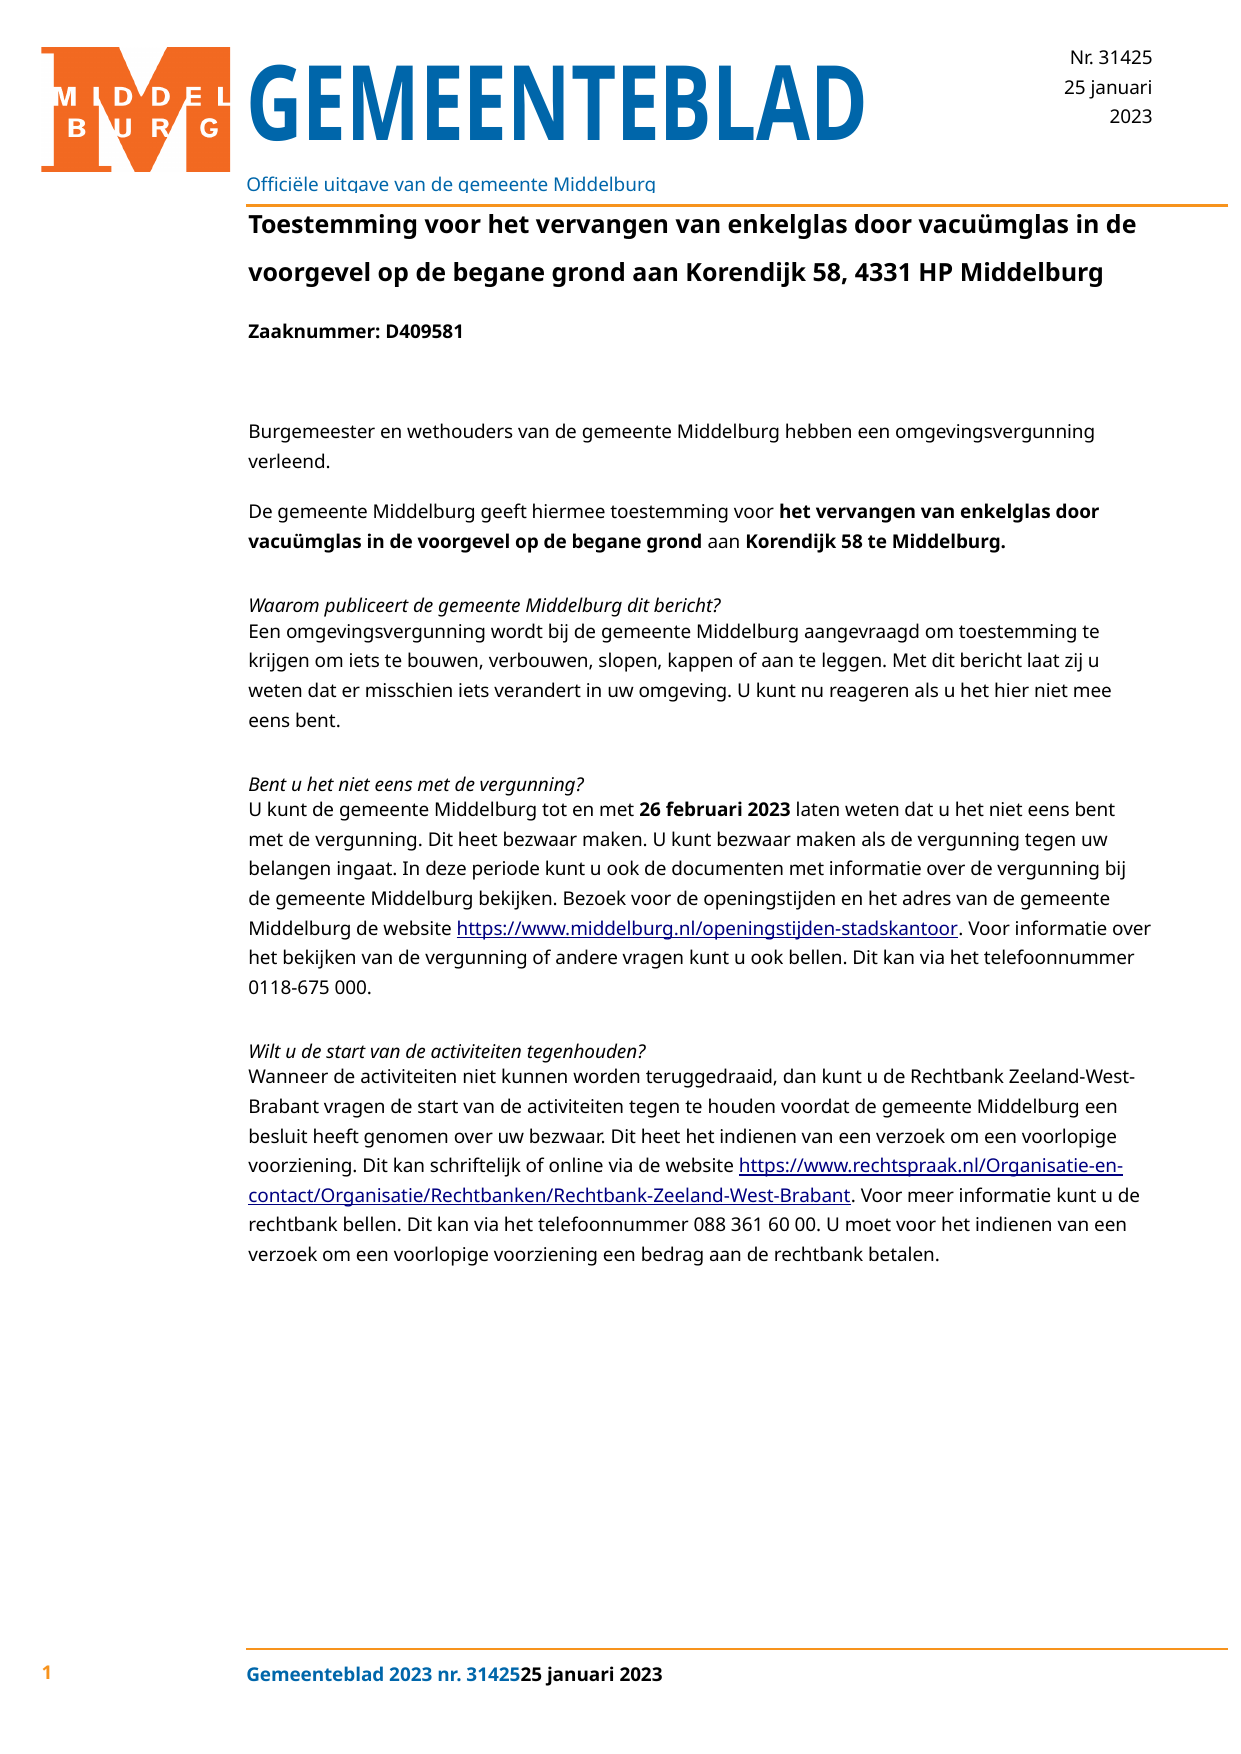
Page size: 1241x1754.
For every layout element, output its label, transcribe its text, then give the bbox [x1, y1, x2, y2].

text Zaaknummer: D409581 [248, 318, 1152, 344]
text Wanneer de activiteiten niet kunnen worden teruggedraaid, dan kunt u de Rechtbank Zeeland-West-Brabant vragen de start van de activiteiten tegen te houden voordat de gemeente Middelburg een besluit heeft genomen over uw bezwaar. Dit heet het indienen van een verzoek om een voorlopige voorziening. Dit kan schriftelijk of online via de website https://www.rechtspraak.nl/Organisatie-en-contact/Organisatie/Rechtbanken/Rechtbank-Zeeland-West-Brabant. Voor meer informatie kunt u de rechtbank bellen. Dit kan via het telefoonnummer 088 361 60 00. U moet voor het indienen van een verzoek om een voorlopige voorziening een bedrag aan de rechtbank betalen. [248, 1064, 1152, 1267]
text Toestemming voor het vervangen van enkelglas door vacuümglas in de voorgevel op de begane grond aan Korendijk 58, 4331 HP Middelburg [248, 207, 1152, 288]
picture [41, 47, 231, 172]
text U kunt de gemeente Middelburg tot en met 26 februari 2023 laten weten dat u het niet eens bent met de vergunning. Dit heet bezwaar maken. U kunt bezwaar maken als de vergunning tegen uw belangen ingaat. In deze periode kunt u ook de documenten met informatie over de vergunning bij de gemeente Middelburg bekijken. Bezoek voor de openingstijden en het adres van de gemeente Middelburg de website https://www.middelburg.nl/openingstijden-stadskantoor. Voor informatie over het bekijken van de vergunning of andere vragen kunt u ook bellen. Dit kan via het telefoonnummer 0118-675 000. [248, 796, 1152, 1000]
text Waarom publiceert de gemeente Middelburg dit bericht? [248, 592, 1152, 618]
text Een omgevingsvergunning wordt bij de gemeente Middelburg aangevraagd om toestemming te krijgen om iets te bouwen, verbouwen, slopen, kappen of aan te leggen. Met dit bericht laat zij u weten dat er misschien iets verandert in uw omgeving. U kunt nu reageren als u het hier niet mee eens bent. [248, 618, 1152, 732]
text Bent u het niet eens met de vergunning? [248, 771, 1152, 796]
text Wilt u de start van de activiteiten tegenhouden? [248, 1038, 1152, 1064]
text Burgemeester en wethouders van de gemeente Middelburg hebben een omgevingsvergunning verleend. [248, 419, 1152, 474]
text De gemeente Middelburg geeft hiermee toestemming voor het vervangen van enkelglas door vacuümglas in de voorgevel op de begane grond aan Korendijk 58 te Middelburg. [248, 499, 1152, 554]
